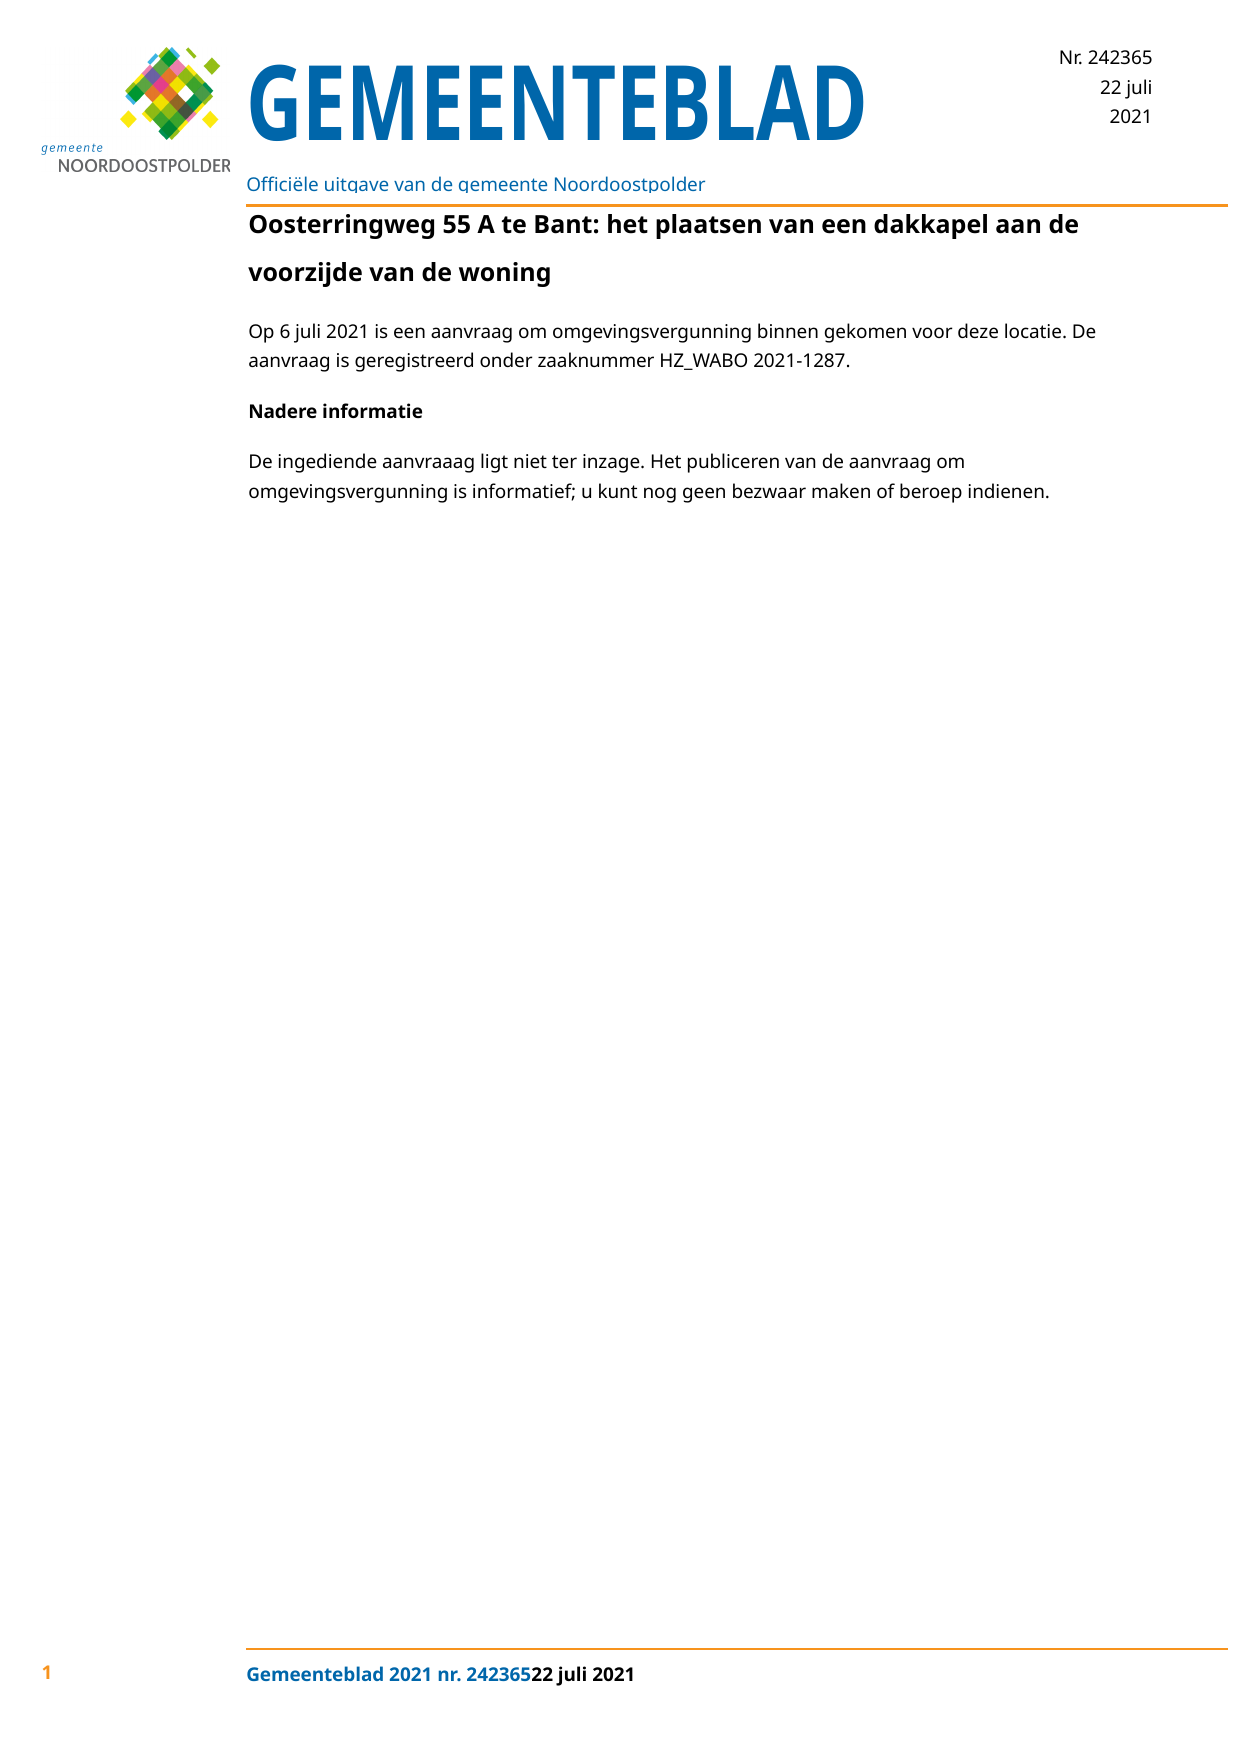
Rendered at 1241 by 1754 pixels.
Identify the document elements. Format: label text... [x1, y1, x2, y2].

picture [41, 47, 231, 172]
text Nadere informatie [248, 398, 1152, 424]
text Oosterringweg 55 A te Bant: het plaatsen van een dakkapel aan de voorzijde van de woning [248, 207, 1152, 288]
text Op 6 juli 2021 is een aanvraag om omgevingsvergunning binnen gekomen voor deze locatie. De aanvraag is geregistreerd onder zaaknummer HZ_WABO 2021-1287. [248, 318, 1152, 373]
text De ingediende aanvraaag ligt niet ter inzage. Het publiceren van de aanvraag om omgevingsvergunning is informatief; u kunt nog geen bezwaar maken of beroep indienen. [248, 448, 1152, 504]
